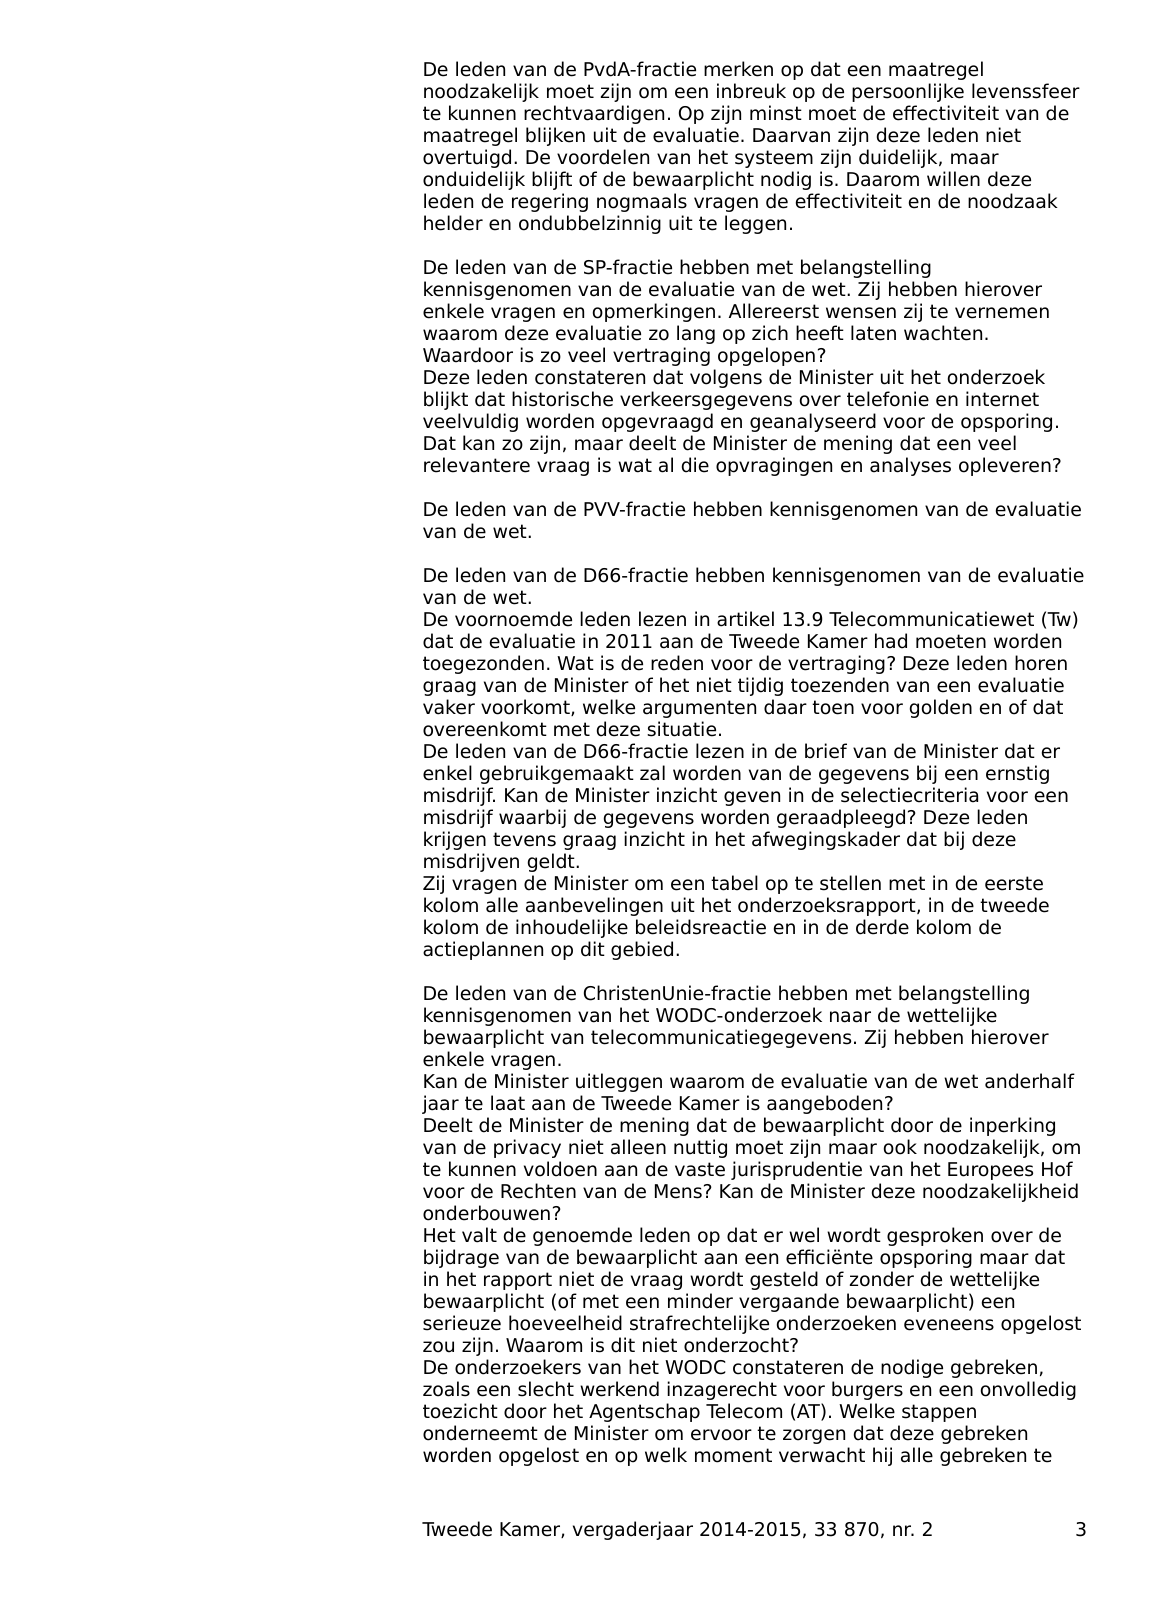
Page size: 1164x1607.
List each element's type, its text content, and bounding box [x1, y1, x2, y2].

text De leden van de PvdA-fractie merken op dat een maatregel noodzakelijk moet zijn om een inbreuk op de persoonlijke levenssfeer te kunnen rechtvaardigen. Op zijn minst moet de effectiviteit van de maatregel blijken uit de evaluatie. Daarvan zijn deze leden niet overtuigd. De voordelen van het systeem zijn duidelijk, maar onduidelijk blijft of de bewaarplicht nodig is. Daarom willen deze leden de regering nogmaals vragen de effectiviteit en de noodzaak helder en ondubbelzinnig uit te leggen. [422, 59, 1087, 235]
text De leden van de ChristenUnie-fractie hebben met belangstelling kennisgenomen van het WODC-onderzoek naar de wettelijke bewaarplicht van telecommunicatiegegevens. Zij hebben hierover enkele vragen. [422, 983, 1087, 1071]
text De leden van de SP-fractie hebben met belangstelling kennisgenomen van de evaluatie van de wet. Zij hebben hierover enkele vragen en opmerkingen. Allereerst wensen zij te vernemen waarom deze evaluatie zo lang op zich heeft laten wachten. Waardoor is zo veel vertraging opgelopen? [422, 257, 1087, 367]
text Het valt de genoemde leden op dat er wel wordt gesproken over de bijdrage van de bewaarplicht aan een efficiënte opsporing maar dat in het rapport niet de vraag wordt gesteld of zonder de wettelijke bewaarplicht (of met een minder vergaande bewaarplicht) een serieuze hoeveelheid strafrechtelijke onderzoeken eveneens opgelost zou zijn. Waarom is dit niet onderzocht? [422, 1225, 1087, 1357]
text Deelt de Minister de mening dat de bewaarplicht door de inperking van de privacy niet alleen nuttig moet zijn maar ook noodzakelijk, om te kunnen voldoen aan de vaste jurisprudentie van het Europees Hof voor de Rechten van de Mens? Kan de Minister deze noodzakelijkheid onderbouwen? [422, 1115, 1087, 1225]
text De onderzoekers van het WODC constateren de nodige gebreken, zoals een slecht werkend inzagerecht voor burgers en een onvolledig toezicht door het Agentschap Telecom (AT). Welke stappen onderneemt de Minister om ervoor te zorgen dat deze gebreken worden opgelost en op welk moment verwacht hij alle gebreken te [422, 1357, 1087, 1467]
text De leden van de PVV-fractie hebben kennisgenomen van de evaluatie van de wet. [422, 499, 1087, 543]
text Kan de Minister uitleggen waarom de evaluatie van de wet anderhalf jaar te laat aan de Tweede Kamer is aangeboden? [422, 1071, 1087, 1115]
text De voornoemde leden lezen in artikel 13.9 Telecommunicatiewet (Tw) dat de evaluatie in 2011 aan de Tweede Kamer had moeten worden toegezonden. Wat is de reden voor de vertraging? Deze leden horen graag van de Minister of het niet tijdig toezenden van een evaluatie vaker voorkomt, welke argumenten daar toen voor golden en of dat overeenkomt met deze situatie. [422, 609, 1087, 741]
text De leden van de D66-fractie lezen in de brief van de Minister dat er enkel gebruikgemaakt zal worden van de gegevens bij een ernstig misdrijf. Kan de Minister inzicht geven in de selectiecriteria voor een misdrijf waarbij de gegevens worden geraadpleegd? Deze leden krijgen tevens graag inzicht in het afwegingskader dat bij deze misdrijven geldt. [422, 741, 1087, 873]
text Deze leden constateren dat volgens de Minister uit het onderzoek blijkt dat historische verkeersgegevens over telefonie en internet veelvuldig worden opgevraagd en geanalyseerd voor de opsporing. Dat kan zo zijn, maar deelt de Minister de mening dat een veel relevantere vraag is wat al die opvragingen en analyses opleveren? [422, 367, 1087, 477]
text De leden van de D66-fractie hebben kennisgenomen van de evaluatie van de wet. [422, 565, 1087, 609]
text Zij vragen de Minister om een tabel op te stellen met in de eerste kolom alle aanbevelingen uit het onderzoeksrapport, in de tweede kolom de inhoudelijke beleidsreactie en in de derde kolom de actieplannen op dit gebied. [422, 873, 1087, 961]
